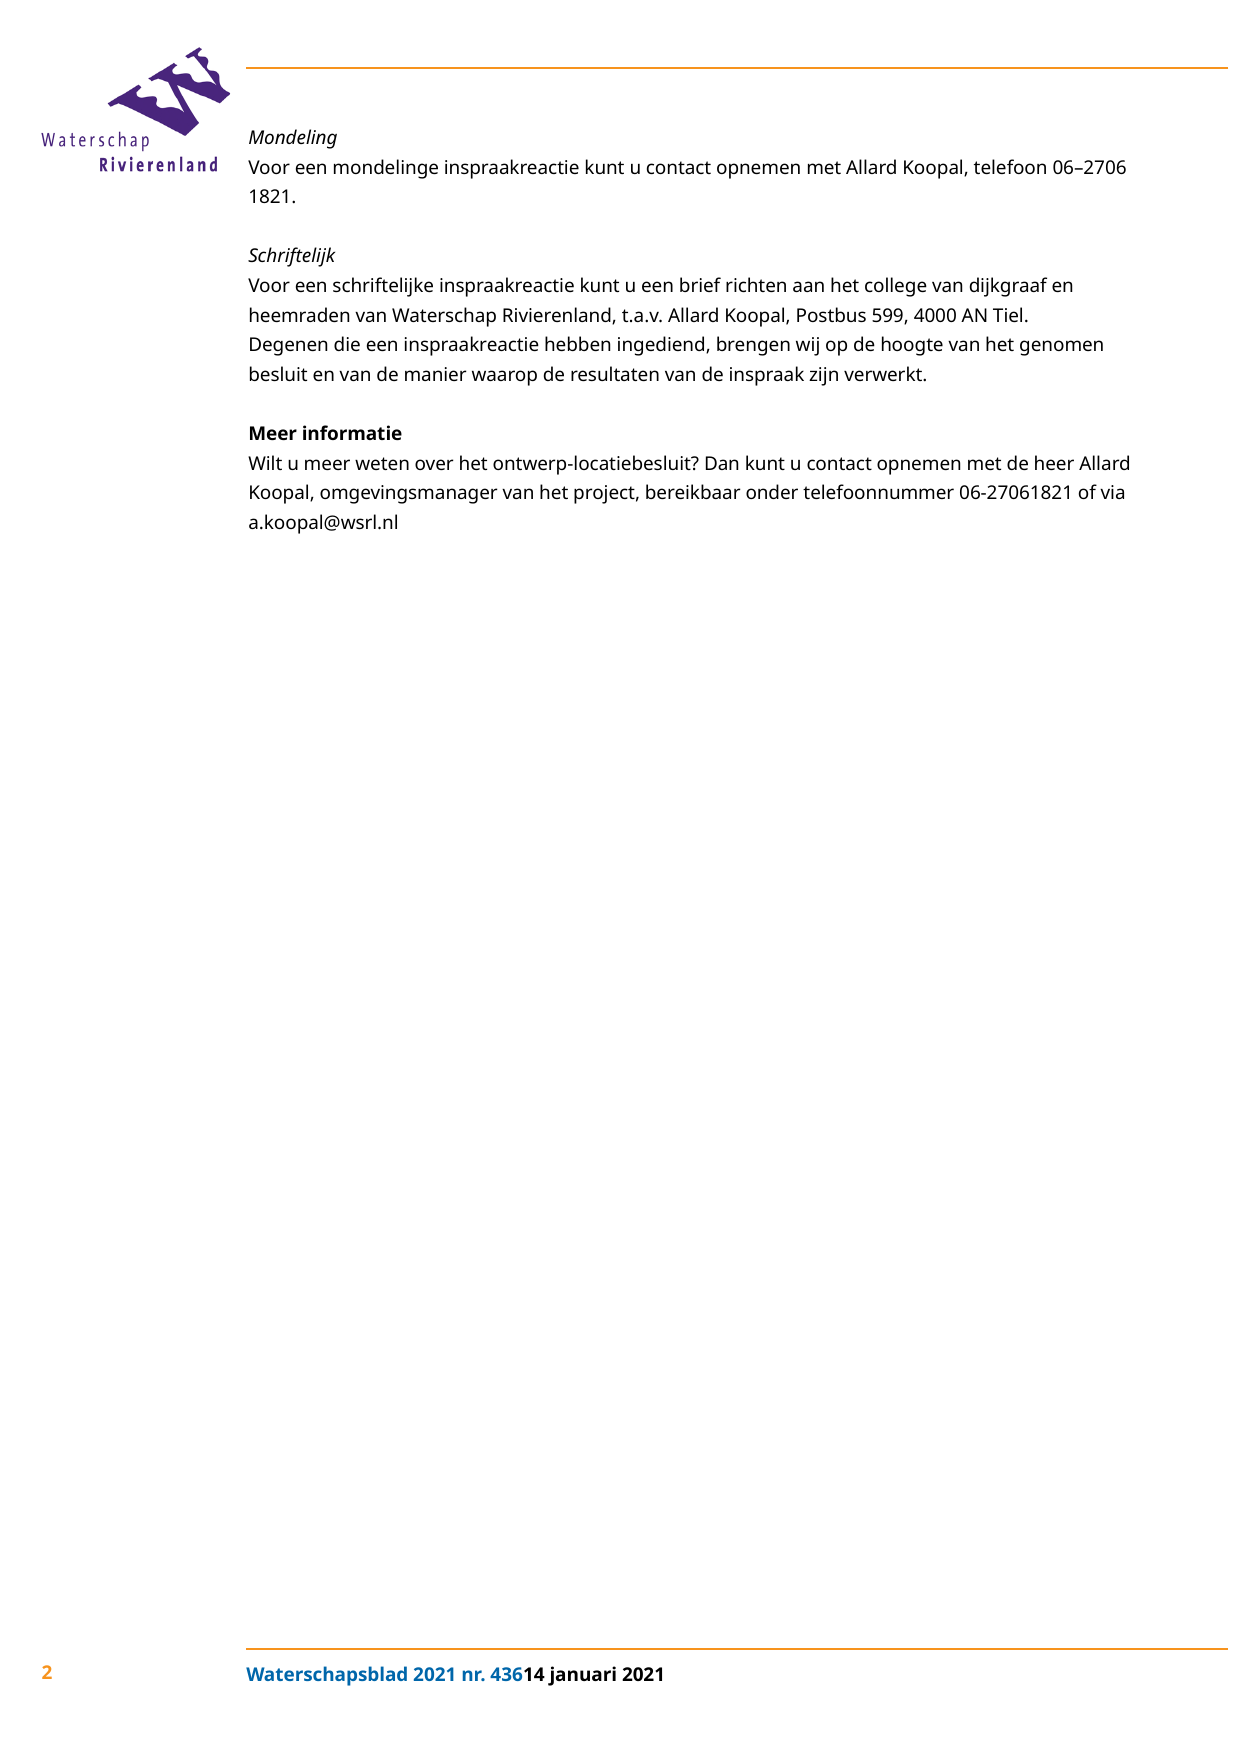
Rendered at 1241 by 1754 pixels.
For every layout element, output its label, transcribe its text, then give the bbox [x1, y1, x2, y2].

text Degenen die een inspraakreactie hebben ingediend, brengen wij op de hoogte van het genomen besluit en van de manier waarop de resultaten van de inspraak zijn verwerkt. [248, 331, 1152, 387]
text Wilt u meer weten over het ontwerp-locatiebesluit? Dan kunt u contact opnemen met de heer Allard Koopal, omgevingsmanager van het project, bereikbaar onder telefoonnummer 06-27061821 of via a.koopal@wsrl.nl [248, 450, 1152, 535]
text Mondeling [248, 124, 1152, 150]
text Schriftelijk [248, 243, 1152, 268]
text Voor een mondelinge inspraakreactie kunt u contact opnemen met Allard Koopal, telefoon 06–2706 1821. [248, 154, 1152, 209]
text Voor een schriftelijke inspraakreactie kunt u een brief richten aan het college van dijkgraaf en heemraden van Waterschap Rivierenland, t.a.v. Allard Koopal, Postbus 599, 4000 AN Tiel. [248, 272, 1152, 328]
text Meer informatie [248, 420, 1152, 446]
picture [41, 47, 231, 172]
